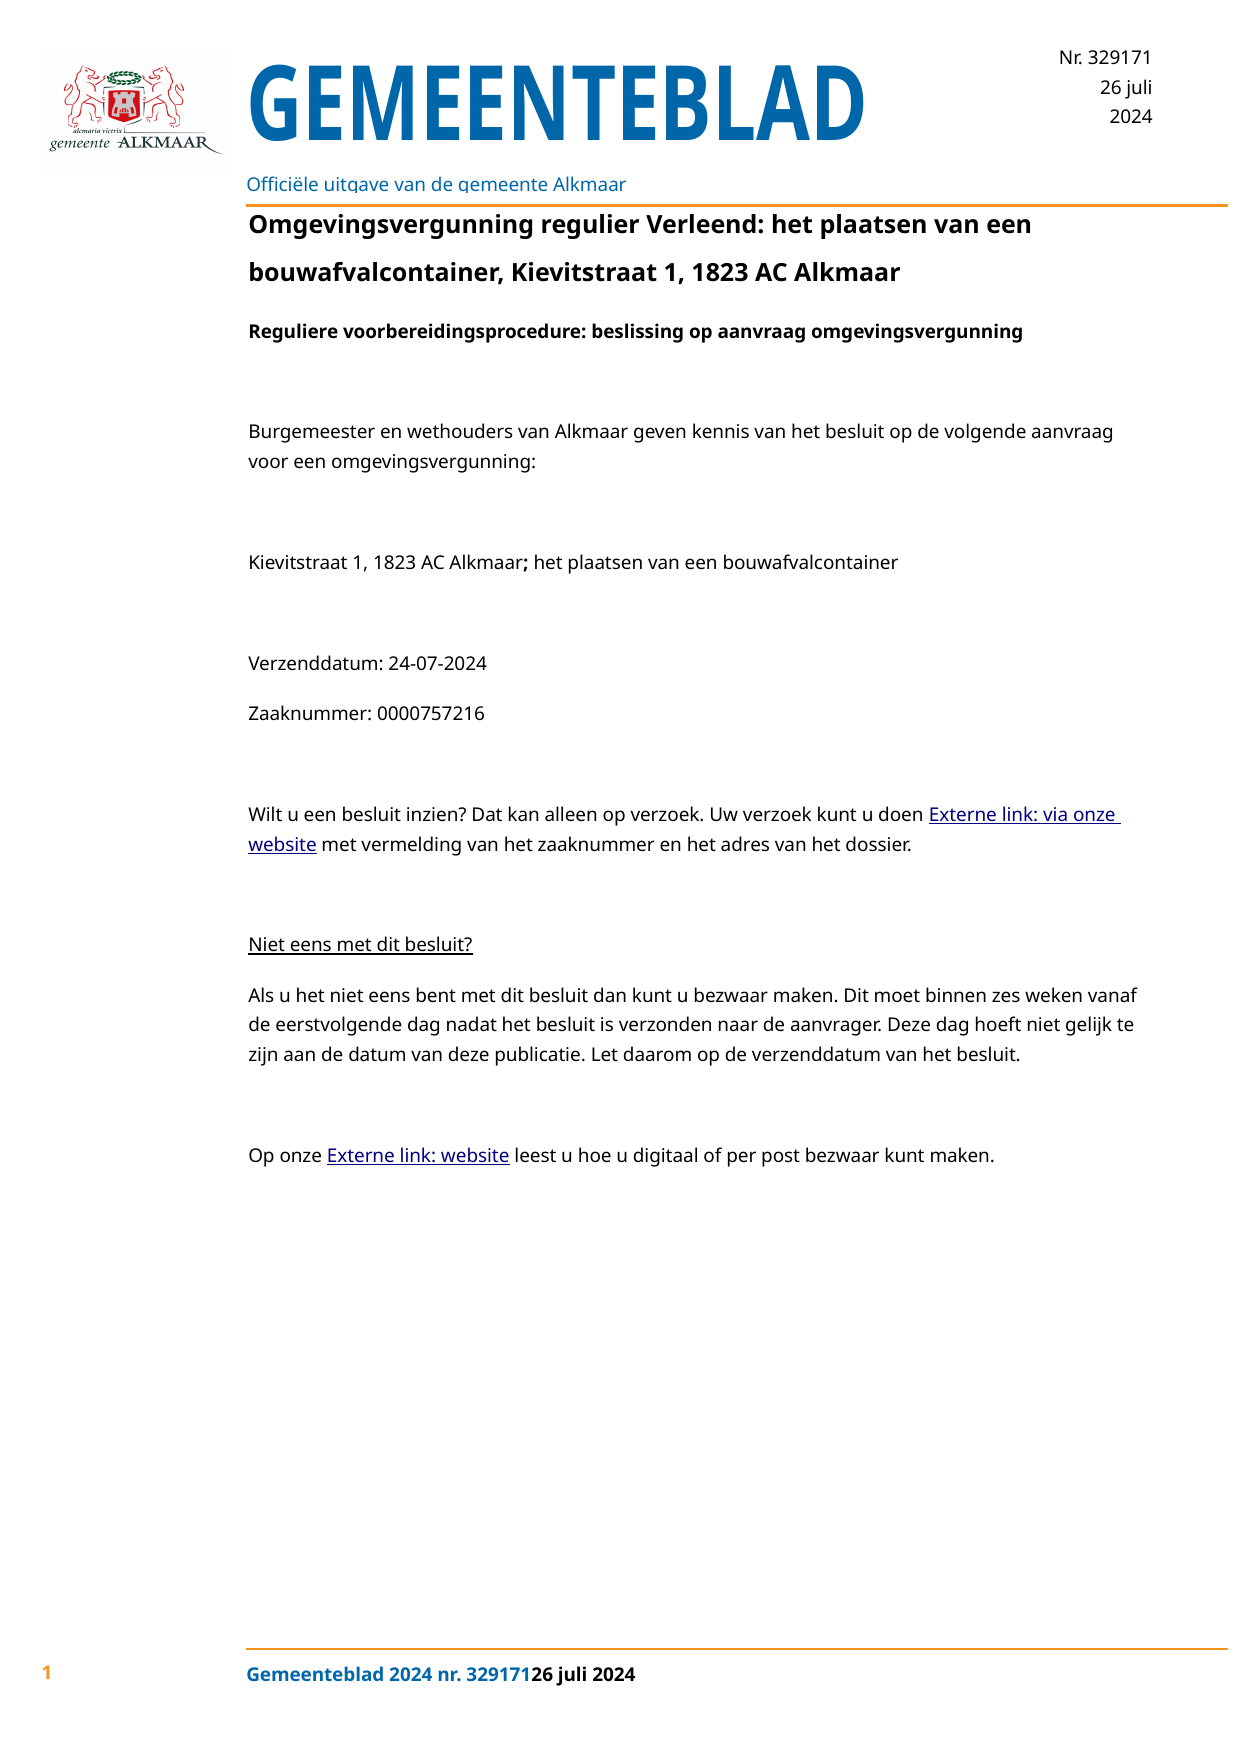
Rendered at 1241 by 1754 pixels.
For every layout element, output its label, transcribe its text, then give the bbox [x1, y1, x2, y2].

text Als u het niet eens bent met dit besluit dan kunt u bezwaar maken. Dit moet binnen zes weken vanaf de eerstvolgende dag nadat het besluit is verzonden naar de aanvrager. Deze dag hoeft niet gelijk te zijn aan de datum van deze publicatie. Let daarom op de verzenddatum van het besluit. [248, 982, 1152, 1067]
picture [41, 47, 231, 172]
text Zaaknummer: 0000757216 [248, 700, 1152, 726]
text Burgemeester en wethouders van Alkmaar geven kennis van het besluit op de volgende aanvraag voor een omgevingsvergunning: [248, 419, 1152, 474]
text Reguliere voorbereidingsprocedure: beslissing op aanvraag omgevingsvergunning [248, 318, 1152, 344]
text Verzenddatum: 24-07-2024 [248, 650, 1152, 676]
text Wilt u een besluit inzien? Dat kan alleen op verzoek. Uw verzoek kunt u doen Externe link: via onze website met vermelding van het zaaknummer en het adres van het dossier. [248, 801, 1152, 857]
text Niet eens met dit besluit? [248, 932, 1152, 957]
text Op onze Externe link: website leest u hoe u digitaal of per post bezwaar kunt maken. [248, 1142, 1152, 1168]
text Kievitstraat 1, 1823 AC Alkmaar; het plaatsen van een bouwafvalcontainer [248, 549, 1152, 575]
text Omgevingsvergunning regulier Verleend: het plaatsen van een bouwafvalcontainer, Kievitstraat 1, 1823 AC Alkmaar [248, 207, 1152, 288]
